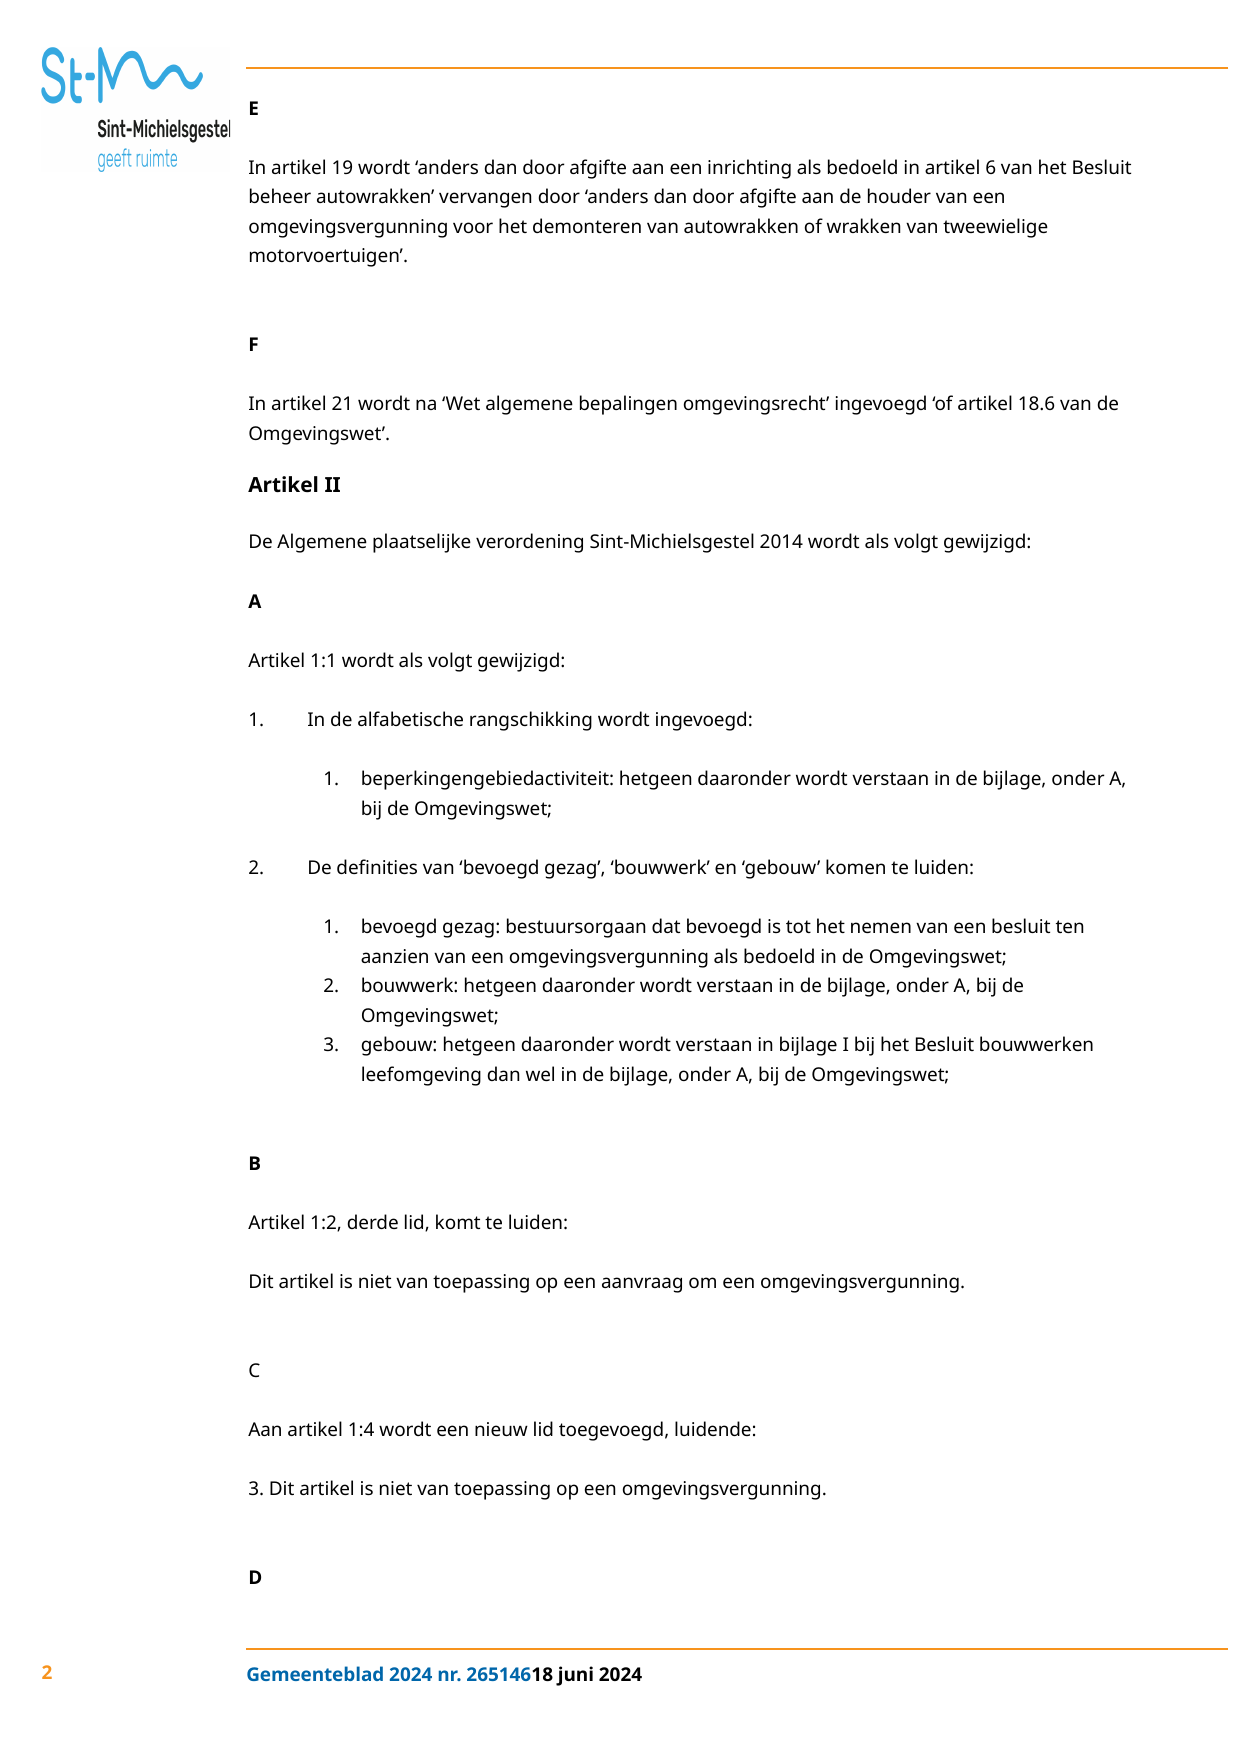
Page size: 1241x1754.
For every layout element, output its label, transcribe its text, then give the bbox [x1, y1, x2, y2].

text D [248, 1564, 1152, 1590]
text Artikel 1:1 wordt als volgt gewijzigd: [248, 647, 1152, 673]
list beperkingengebiedactiviteit: hetgeen daaronder wordt verstaan in de bijlage, onder A, bij de Omgevingswet; [323, 765, 1152, 821]
list De definities van ‘bevoegd gezag’, ‘bouwwerk’ en ‘gebouw’ komen te luiden: [248, 854, 1152, 880]
text A [248, 588, 1152, 613]
text In artikel 21 wordt na ‘Wet algemene bepalingen omgevingsrecht’ ingevoegd ‘of artikel 18.6 van de Omgevingswet’. [248, 391, 1152, 446]
text B [248, 1150, 1152, 1176]
list In de alfabetische rangschikking wordt ingevoegd: [248, 706, 1152, 732]
text In artikel 19 wordt ‘anders dan door afgifte aan een inrichting als bedoeld in artikel 6 van het Besluit beheer autowrakken’ vervangen door ‘anders dan door afgifte aan de houder van een omgevingsvergunning voor het demonteren van autowrakken of wrakken van tweewielige motorvoertuigen’. [248, 154, 1152, 268]
text F [248, 331, 1152, 357]
text De Algemene plaatselijke verordening Sint-Michielsgestel 2014 wordt als volgt gewijzigd: [248, 529, 1152, 554]
text Aan artikel 1:4 wordt een nieuw lid toegevoegd, luidende: [248, 1416, 1152, 1442]
picture [41, 47, 231, 172]
text Artikel 1:2, derde lid, komt te luiden: [248, 1209, 1152, 1235]
list bevoegd gezag: bestuursorgaan dat bevoegd is tot het nemen van een besluit ten aanzien van een omgevingsvergunning als bedoeld in de Omgevingswet; [323, 913, 1152, 968]
text C [248, 1357, 1152, 1383]
text 3. Dit artikel is niet van toepassing op een omgevingsvergunning. [248, 1475, 1152, 1501]
text Dit artikel is niet van toepassing op een aanvraag om een omgevingsvergunning. [248, 1268, 1152, 1294]
text Artikel II [248, 471, 1152, 499]
text E [248, 95, 1152, 121]
list gebouw: hetgeen daaronder wordt verstaan in bijlage I bij het Besluit bouwwerken leefomgeving dan wel in de bijlage, onder A, bij de Omgevingswet; [323, 1032, 1152, 1087]
list bouwwerk: hetgeen daaronder wordt verstaan in de bijlage, onder A, bij de Omgevingswet; [323, 972, 1152, 1028]
